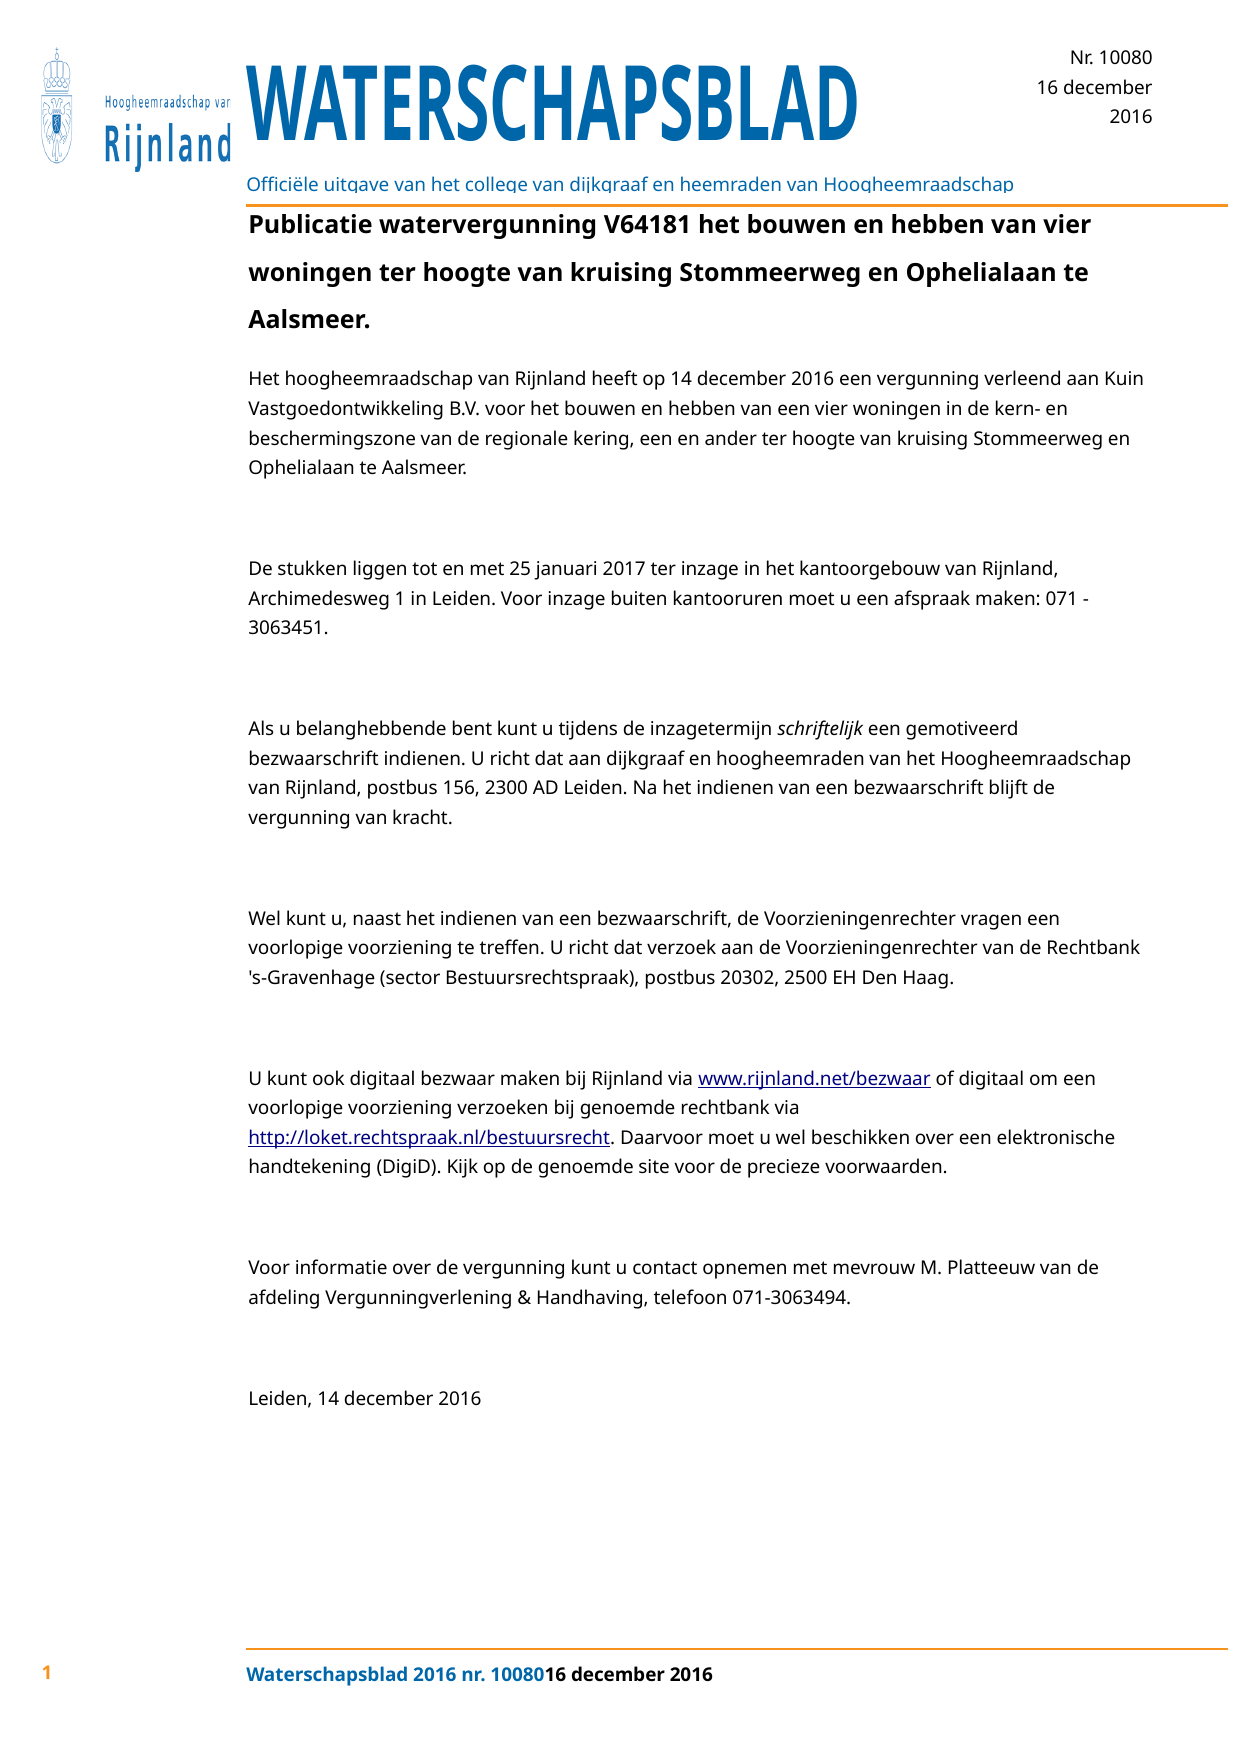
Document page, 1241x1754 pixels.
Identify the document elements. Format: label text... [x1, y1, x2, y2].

text U kunt ook digitaal bezwaar maken bij Rijnland via www.rijnland.net/bezwaar of digitaal om een voorlopige voorziening verzoeken bij genoemde rechtbank via http://loket.rechtspraak.nl/bestuursrecht. Daarvoor moet u wel beschikken over een elektronische handtekening (DigiD). Kijk op de genoemde site voor de precieze voorwaarden. [248, 1065, 1152, 1179]
text Leiden, 14 december 2016 [248, 1385, 1152, 1410]
text Als u belanghebbende bent kunt u tijdens de inzagetermijn schriftelijk een gemotiveerd bezwaarschrift indienen. U richt dat aan dijkgraaf en hoogheemraden van het Hoogheemraadschap van Rijnland, postbus 156, 2300 AD Leiden. Na het indienen van een bezwaarschrift blijft de vergunning van kracht. [248, 715, 1152, 829]
text De stukken liggen tot en met 25 januari 2017 ter inzage in het kantoorgebouw van Rijnland, Archimedesweg 1 in Leiden. Voor inzage buiten kantooruren moet u een afspraak maken: 071 - 3063451. [248, 555, 1152, 640]
text Voor informatie over de vergunning kunt u contact opnemen met mevrouw M. Platteeuw van de afdeling Vergunningverlening & Handhaving, telefoon 071-3063494. [248, 1254, 1152, 1309]
text Wel kunt u, naast het indienen van een bezwaarschrift, de Voorzieningenrechter vragen een voorlopige voorziening te treffen. U richt dat verzoek aan de Voorzieningenrechter van de Rechtbank 's-Gravenhage (sector Bestuursrechtspraak), postbus 20302, 2500 EH Den Haag. [248, 905, 1152, 989]
picture [41, 47, 231, 172]
text Het hoogheemraadschap van Rijnland heeft op 14 december 2016 een vergunning verleend aan Kuin Vastgoedontwikkeling B.V. voor het bouwen en hebben van een vier woningen in de kern- en beschermingszone van de regionale kering, een en ander ter hoogte van kruising Stommeerweg en Ophelialaan te Aalsmeer. [248, 366, 1152, 480]
text Publicatie watervergunning V64181 het bouwen en hebben van vier woningen ter hoogte van kruising Stommeerweg en Ophelialaan te Aalsmeer. [248, 207, 1152, 336]
